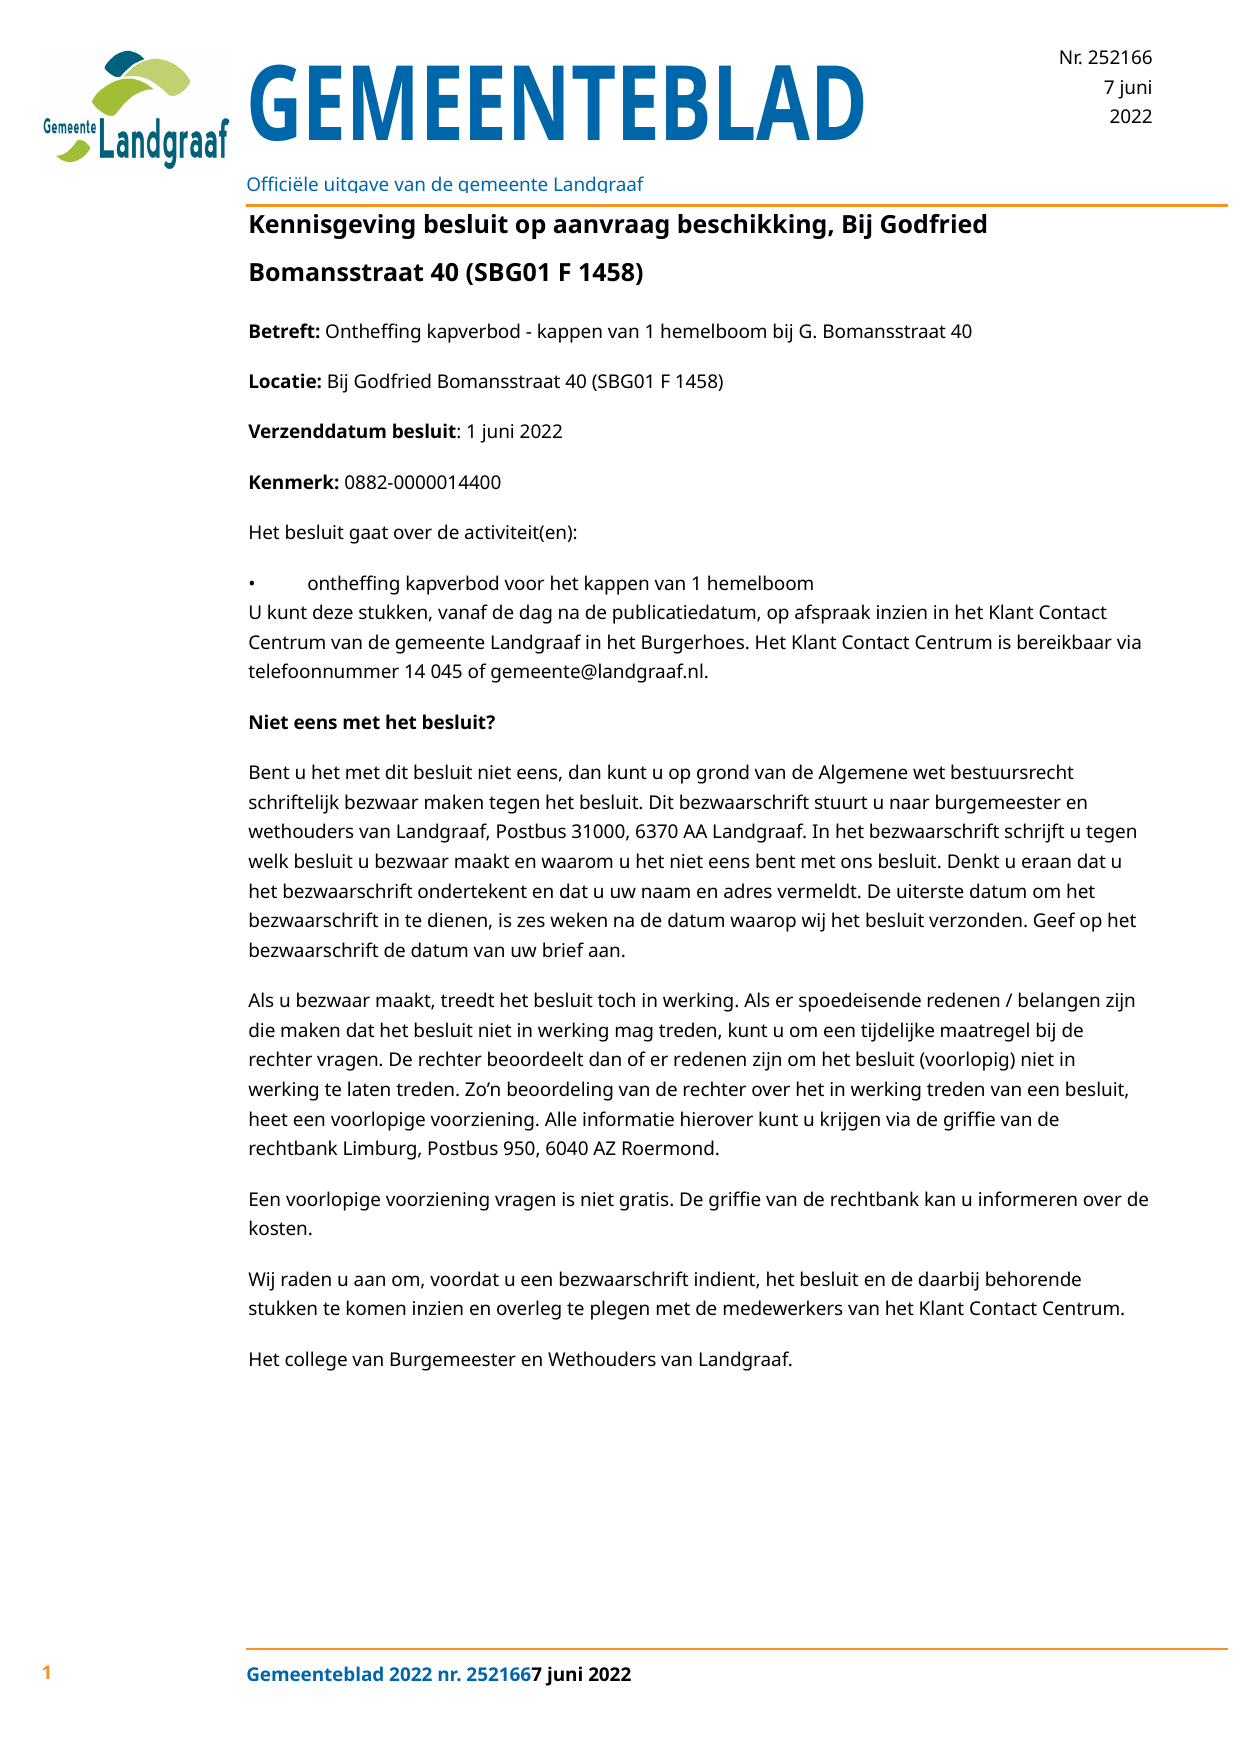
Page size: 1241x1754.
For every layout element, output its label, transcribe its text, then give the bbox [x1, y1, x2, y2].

text Betreft: Ontheffing kapverbod - kappen van 1 hemelboom bij G. Bomansstraat 40 [248, 318, 1152, 344]
text Niet eens met het besluit? [248, 709, 1152, 735]
list ontheffing kapverbod voor het kappen van 1 hemelboom [248, 570, 1152, 596]
text Kennisgeving besluit op aanvraag beschikking, Bij Godfried Bomansstraat 40 (SBG01 F 1458) [248, 207, 1152, 288]
picture [41, 47, 231, 172]
text Een voorlopige voorziening vragen is niet gratis. De griffie van de rechtbank kan u informeren over de kosten. [248, 1186, 1152, 1241]
text Verzenddatum besluit: 1 juni 2022 [248, 419, 1152, 444]
text Als u bezwaar maakt, treedt het besluit toch in werking. Als er spoedeisende redenen / belangen zijn die maken dat het besluit niet in werking mag treden, kunt u om een tijdelijke maatregel bij de rechter vragen. De rechter beoordeelt dan of er redenen zijn om het besluit (voorlopig) niet in werking te laten treden. Zo’n beoordeling van de rechter over het in werking treden van een besluit, heet een voorlopige voorziening. Alle informatie hierover kunt u krijgen via de griffie van de rechtbank Limburg, Postbus 950, 6040 AZ Roermond. [248, 987, 1152, 1161]
text Het college van Burgemeester en Wethouders van Landgraaf. [248, 1346, 1152, 1372]
text Het besluit gaat over de activiteit(en): [248, 519, 1152, 545]
text Bent u het met dit besluit niet eens, dan kunt u op grond van de Algemene wet bestuursrecht schriftelijk bezwaar maken tegen het besluit. Dit bezwaarschrift stuurt u naar burgemeester en wethouders van Landgraaf, Postbus 31000, 6370 AA Landgraaf. In het bezwaarschrift schrijft u tegen welk besluit u bezwaar maakt en waarom u het niet eens bent met ons besluit. Denkt u eraan dat u het bezwaarschrift ondertekent en dat u uw naam en adres vermeldt. De uiterste datum om het bezwaarschrift in te dienen, is zes weken na de datum waarop wij het besluit verzonden. Geef op het bezwaarschrift de datum van uw brief aan. [248, 759, 1152, 963]
text Wij raden u aan om, voordat u een bezwaarschrift indient, het besluit en de daarbij behorende stukken te komen inzien en overleg te plegen met de medewerkers van het Klant Contact Centrum. [248, 1266, 1152, 1321]
text Locatie: Bij Godfried Bomansstraat 40 (SBG01 F 1458) [248, 368, 1152, 394]
text Kenmerk: 0882-0000014400 [248, 469, 1152, 495]
text U kunt deze stukken, vanaf de dag na de publicatiedatum, op afspraak inzien in het Klant Contact Centrum van de gemeente Landgraaf in het Burgerhoes. Het Klant Contact Centrum is bereikbaar via telefoonnummer 14 045 of gemeente@landgraaf.nl. [248, 599, 1152, 684]
